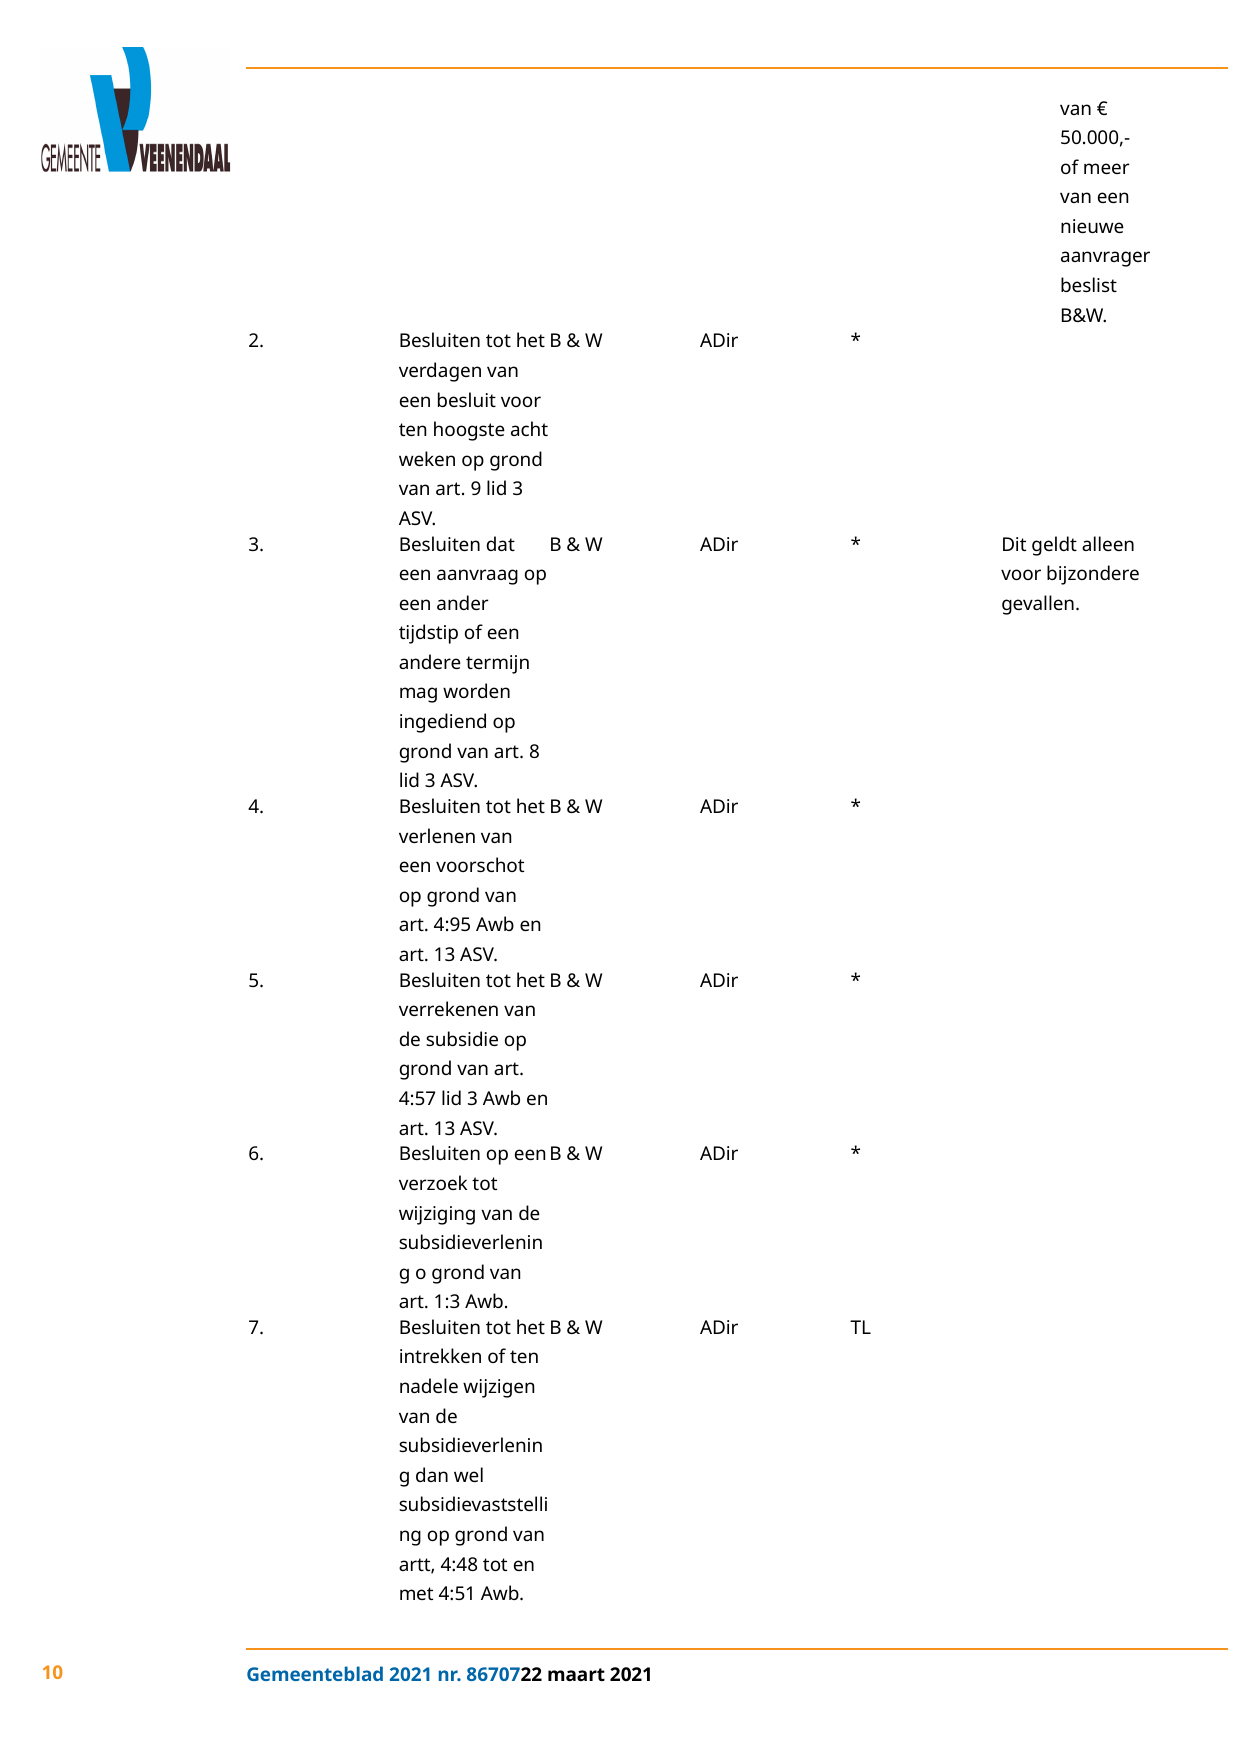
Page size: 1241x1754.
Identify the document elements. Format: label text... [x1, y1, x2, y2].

table_cell van € 50.000,- of meer van een nieuwe aanvrager beslist B&W. [1001, 95, 1152, 328]
table_cell ADir [700, 531, 850, 793]
table_cell [248, 1314, 398, 1606]
table_cell B & W [549, 967, 700, 1141]
table_cell * [850, 531, 1001, 793]
table_cell Besluiten tot het verrekenen van de subsidie op grond van art. 4:57 lid 3 Awb en art. 13 ASV. [399, 967, 549, 1141]
table_cell ADir [700, 793, 850, 967]
table_cell [850, 95, 1001, 328]
table_cell [1001, 967, 1152, 1141]
table_cell [399, 95, 549, 328]
table_cell * [850, 1141, 1001, 1314]
table_cell B & W [549, 1141, 700, 1314]
picture [41, 47, 130, 172]
table_cell Dit geldt alleen voor bijzondere gevallen. [1001, 531, 1152, 793]
table_cell B & W [549, 793, 700, 967]
table_cell ADir [700, 1314, 850, 1606]
table_cell B & W [549, 328, 700, 531]
table_cell Besluiten tot het verlenen van een voorschot op grond van art. 4:95 Awb en art. 13 ASV. [399, 793, 549, 967]
table_cell * [850, 967, 1001, 1141]
table_cell Besluiten tot het verdagen van een besluit voor ten hoogste acht weken op grond van art. 9 lid 3 ASV. [399, 328, 549, 531]
table_cell ADir [700, 967, 850, 1141]
table_cell [1001, 328, 1152, 531]
table_cell ADir [700, 328, 850, 531]
table_cell [1001, 1314, 1152, 1606]
table_cell B & W [549, 1314, 700, 1606]
table_cell Besluiten op een verzoek tot wijziging van de subsidieverlening o grond van art. 1:3 Awb. [399, 1141, 549, 1314]
table_cell TL [850, 1314, 1001, 1606]
table_cell [248, 1141, 398, 1314]
table_cell * [850, 793, 1001, 967]
table_cell [1001, 1141, 1152, 1314]
table_cell ADir [700, 1141, 850, 1314]
table_cell B & W [549, 531, 700, 793]
table_cell [248, 531, 398, 793]
table_cell [248, 328, 398, 531]
table_cell [248, 95, 398, 328]
table_cell [248, 967, 398, 1141]
table_cell Besluiten tot het intrekken of ten nadele wijzigen van de subsidieverlening dan wel subsidievaststelling op grond van artt, 4:48 tot en met 4:51 Awb. [399, 1314, 549, 1606]
table_cell Besluiten dat een aanvraag op een ander tijdstip of een andere termijn mag worden ingediend op grond van art. 8 lid 3 ASV. [399, 531, 549, 793]
table_cell [549, 95, 700, 328]
table_cell [1001, 793, 1152, 967]
table_cell [248, 793, 398, 967]
picture [123, 47, 231, 172]
table_cell [700, 95, 850, 328]
table_cell * [850, 328, 1001, 531]
